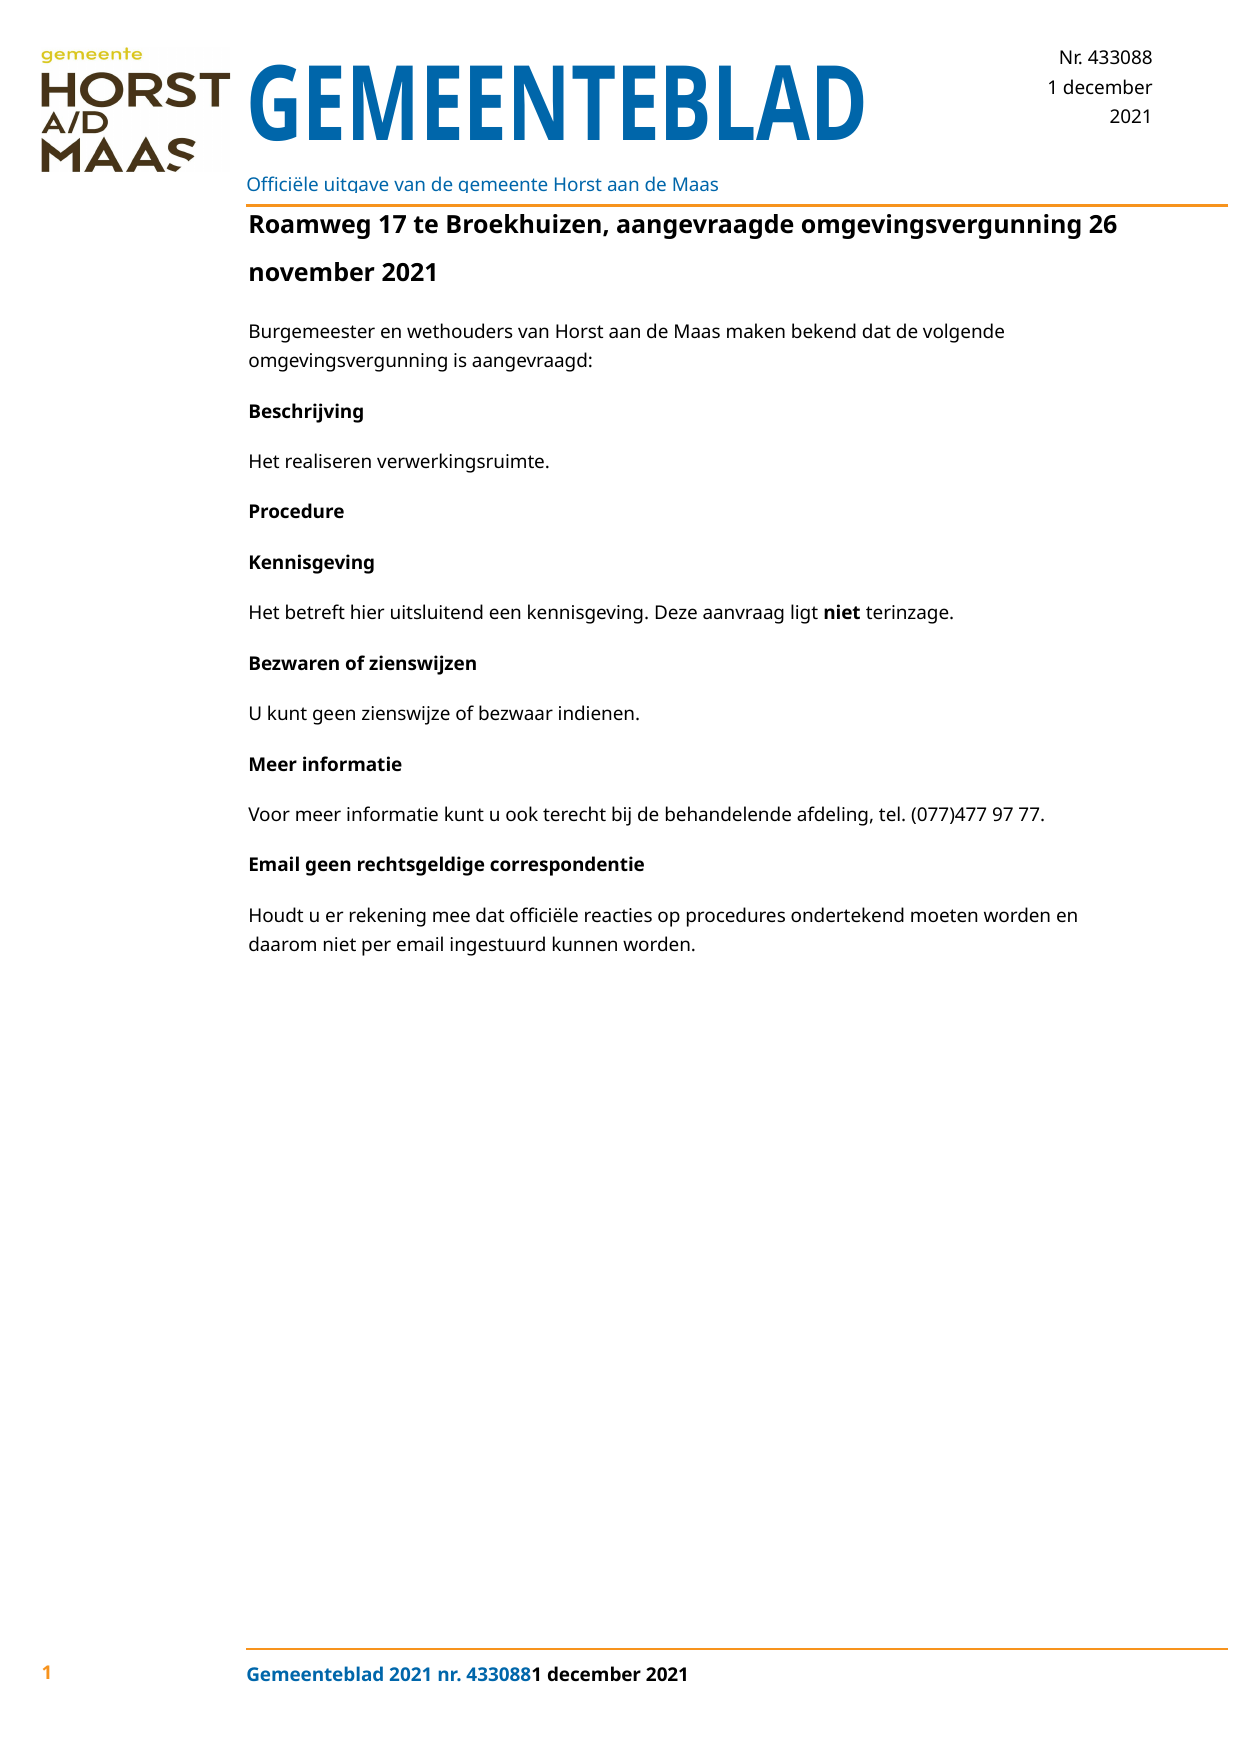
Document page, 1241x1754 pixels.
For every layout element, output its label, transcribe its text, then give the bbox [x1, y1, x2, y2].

text Bezwaren of zienswijzen [248, 650, 1152, 676]
text Kennisgeving [248, 549, 1152, 575]
text Voor meer informatie kunt u ook terecht bij de behandelende afdeling, tel. (077)477 97 77. [248, 801, 1152, 827]
text Procedure [248, 499, 1152, 524]
text Beschrijving [248, 398, 1152, 424]
text Burgemeester en wethouders van Horst aan de Maas maken bekend dat de volgende omgevingsvergunning is aangevraagd: [248, 318, 1152, 373]
text Roamweg 17 te Broekhuizen, aangevraagde omgevingsvergunning 26 november 2021 [248, 207, 1152, 288]
text Het betreft hier uitsluitend een kennisgeving. Deze aanvraag ligt niet terinzage. [248, 599, 1152, 625]
text Email geen rechtsgeldige correspondentie [248, 852, 1152, 877]
text Het realiseren verwerkingsruimte. [248, 448, 1152, 474]
text Meer informatie [248, 751, 1152, 777]
text U kunt geen zienswijze of bezwaar indienen. [248, 700, 1152, 726]
picture [41, 47, 231, 172]
text Houdt u er rekening mee dat officiële reacties op procedures ondertekend moeten worden en daarom niet per email ingestuurd kunnen worden. [248, 902, 1152, 957]
